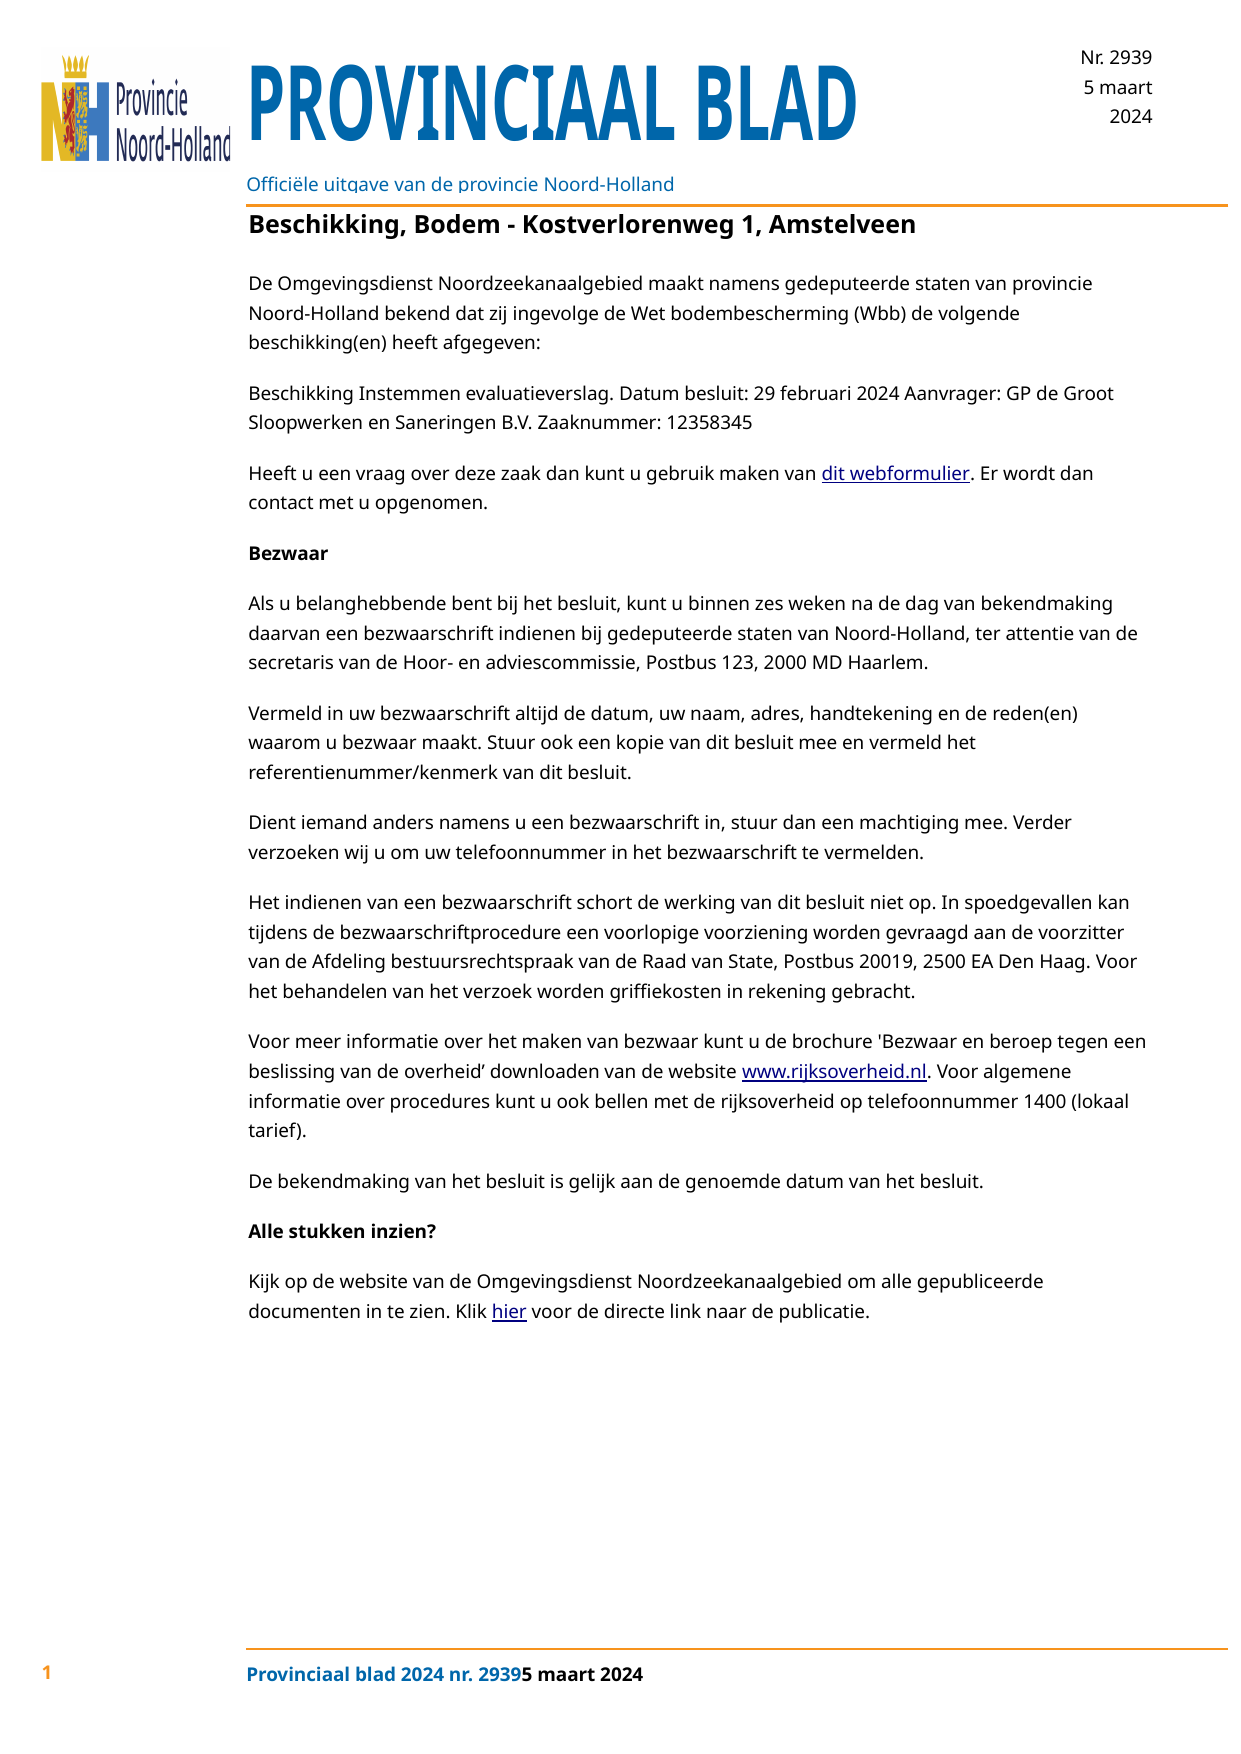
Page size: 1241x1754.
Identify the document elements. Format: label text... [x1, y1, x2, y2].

text Voor meer informatie over het maken van bezwaar kunt u de brochure 'Bezwaar en beroep tegen een beslissing van de overheid’ downloaden van de website www.rijksoverheid.nl. Voor algemene informatie over procedures kunt u ook bellen met de rijksoverheid op telefoonnummer 1400 (lokaal tarief). [248, 1029, 1152, 1143]
text Heeft u een vraag over deze zaak dan kunt u gebruik maken van dit webformulier. Er wordt dan contact met u opgenomen. [248, 460, 1152, 515]
text Beschikking Instemmen evaluatieverslag. Datum besluit: 29 februari 2024 Aanvrager: GP de Groot Sloopwerken en Saneringen B.V. Zaaknummer: 12358345 [248, 380, 1152, 435]
text De bekendmaking van het besluit is gelijk aan de genoemde datum van het besluit. [248, 1168, 1152, 1193]
text Kijk op de website van de Omgevingsdienst Noordzeekanaalgebied om alle gepubliceerde documenten in te zien. Klik hier voor de directe link naar de publicatie. [248, 1269, 1152, 1324]
picture [41, 47, 231, 172]
text Als u belanghebbende bent bij het besluit, kunt u binnen zes weken na de dag van bekendmaking daarvan een bezwaarschrift indienen bij gedeputeerde staten van Noord-Holland, ter attentie van de secretaris van de Hoor- en adviescommissie, Postbus 123, 2000 MD Haarlem. [248, 590, 1152, 675]
text De Omgevingsdienst Noordzeekanaalgebied maakt namens gedeputeerde staten van provincie Noord-Holland bekend dat zij ingevolge de Wet bodembescherming (Wbb) de volgende beschikking(en) heeft afgegeven: [248, 270, 1152, 355]
text Vermeld in uw bezwaarschrift altijd de datum, uw naam, adres, handtekening en de reden(en) waarom u bezwaar maakt. Stuur ook een kopie van dit besluit mee en vermeld het referentienummer/kenmerk van dit besluit. [248, 700, 1152, 785]
text Bezwaar [248, 540, 1152, 566]
text Beschikking, Bodem - Kostverlorenweg 1, Amstelveen [248, 207, 1152, 241]
text Het indienen van een bezwaarschrift schort de werking van dit besluit niet op. In spoedgevallen kan tijdens de bezwaarschriftprocedure een voorlopige voorziening worden gevraagd aan de voorzitter van de Afdeling bestuursrechtspraak van de Raad van State, Postbus 20019, 2500 EA Den Haag. Voor het behandelen van het verzoek worden griffiekosten in rekening gebracht. [248, 889, 1152, 1004]
text Dient iemand anders namens u een bezwaarschrift in, stuur dan een machtiging mee. Verder verzoeken wij u om uw telefoonnummer in het bezwaarschrift te vermelden. [248, 809, 1152, 865]
text Alle stukken inzien? [248, 1218, 1152, 1244]
